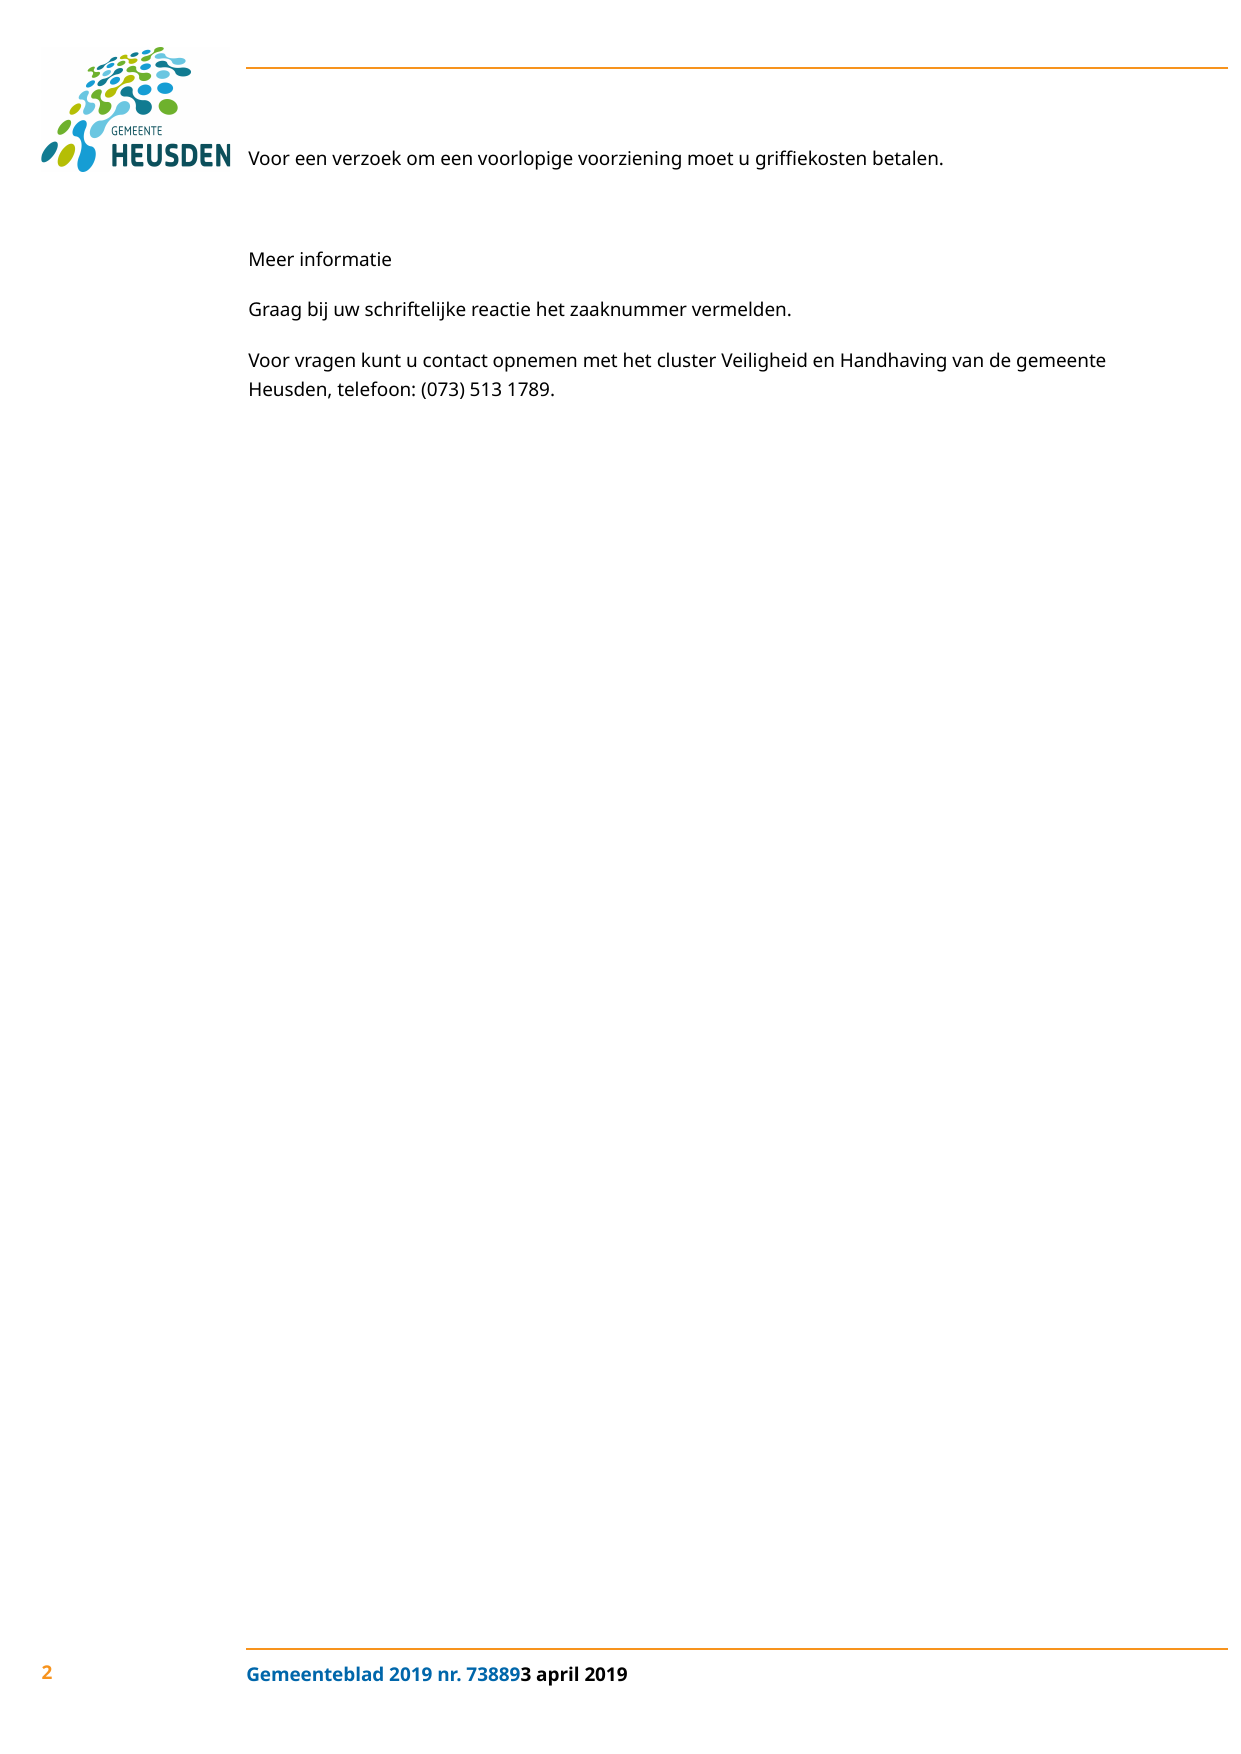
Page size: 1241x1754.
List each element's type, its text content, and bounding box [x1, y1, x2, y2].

picture [41, 47, 231, 172]
text Meer informatie [248, 246, 1152, 272]
text Graag bij uw schriftelijke reactie het zaaknummer vermelden. [248, 296, 1152, 322]
text Voor een verzoek om een voorlopige voorziening moet u griffiekosten betalen. [248, 145, 1152, 171]
text Voor vragen kunt u contact opnemen met het cluster Veiligheid en Handhaving van de gemeente Heusden, telefoon: (073) 513 1789. [248, 347, 1152, 402]
